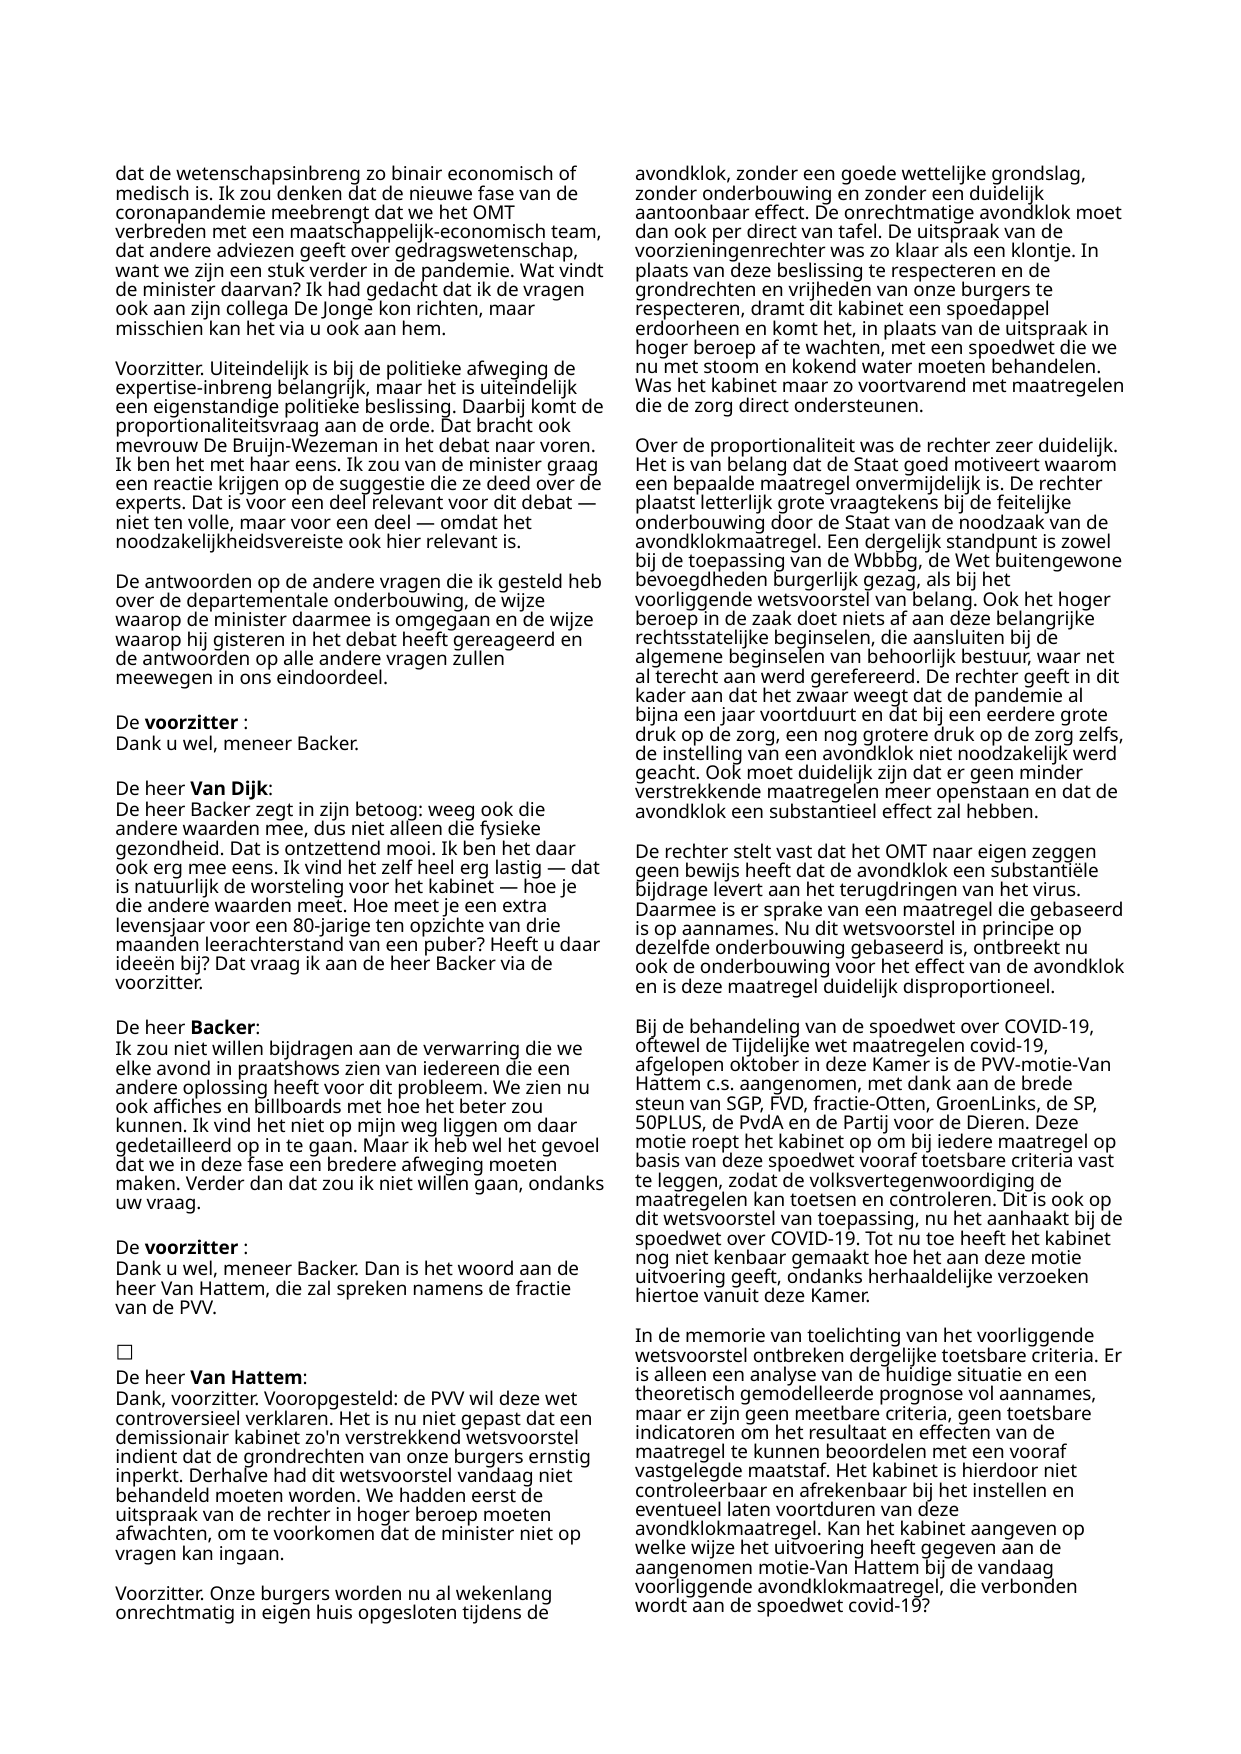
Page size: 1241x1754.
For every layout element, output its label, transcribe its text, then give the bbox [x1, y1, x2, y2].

text Over de proportionaliteit was de rechter zeer duidelijk. Het is van belang dat de Staat goed motiveert waarom een bepaalde maatregel onvermijdelijk is. De rechter plaatst letterlijk grote vraagtekens bij de feitelijke onderbouwing door de Staat van de noodzaak van de avondklokmaatregel. Een dergelijk standpunt is zowel bij de toepassing van de Wbbbg, de Wet buitengewone bevoegdheden burgerlijk gezag, als bij het voorliggende wetsvoorstel van belang. Ook het hoger beroep in de zaak doet niets af aan deze belangrijke rechtsstatelijke beginselen, die aansluiten bij de algemene beginselen van behoorlijk bestuur, waar net al terecht aan werd gerefereerd. De rechter geeft in dit kader aan dat het zwaar weegt dat de pandemie al bijna een jaar voortduurt en dat bij een eerdere grote druk op de zorg, een nog grotere druk op de zorg zelfs, de instelling van een avondklok niet noodzakelijk werd geacht. Ook moet duidelijk zijn dat er geen minder verstrekkende maatregelen meer openstaan en dat de avondklok een substantieel effect zal hebben. [635, 437, 1125, 822]
text De voorzitter : [115, 709, 605, 735]
text De heer Backer zegt in zijn betoog: weeg ook die andere waarden mee, dus niet alleen die fysieke gezondheid. Dat is ontzettend mooi. Ik ben het daar ook erg mee eens. Ik vind het zelf heel erg lastig — dat is natuurlijk de worsteling voor het kabinet — hoe je die andere waarden meet. Hoe meet je een extra levensjaar voor een 80-jarige ten opzichte van drie maanden leerachterstand van een puber? Heeft u daar ideeën bij? Dat vraag ik aan de heer Backer via de voorzitter. [115, 801, 605, 994]
text De heer Van Hattem: [115, 1364, 605, 1390]
text Bij de behandeling van de spoedwet over COVID-19, oftewel de Tijdelijke wet maatregelen covid-19, afgelopen oktober in deze Kamer is de PVV-motie-Van Hattem c.s. aangenomen, met dank aan de brede steun van SGP, FVD, fractie-Otten, GroenLinks, de SP, 50PLUS, de PvdA en de Partij voor de Dieren. Deze motie roept het kabinet op om bij iedere maatregel op basis van deze spoedwet vooraf toetsbare criteria vast te leggen, zodat de volksvertegenwoordiging de maatregelen kan toetsen en controleren. Dit is ook op dit wetsvoorstel van toepassing, nu het aanhaakt bij de spoedwet over COVID-19. Tot nu toe heeft het kabinet nog niet kenbaar gemaakt hoe het aan deze motie uitvoering geeft, ondanks herhaaldelijke verzoeken hiertoe vanuit deze Kamer. [635, 1018, 1125, 1307]
text De voorzitter : [115, 1234, 605, 1260]
text Dank, voorzitter. Vooropgesteld: de PVV wil deze wet controversieel verklaren. Het is nu niet gepast dat een demissionair kabinet zo'n verstrekkend wetsvoorstel indient dat de grondrechten van onze burgers ernstig inperkt. Derhalve had dit wetsvoorstel vandaag niet behandeld moeten worden. We hadden eerst de uitspraak van de rechter in hoger beroep moeten afwachten, om te voorkomen dat de minister niet op vragen kan ingaan. [115, 1390, 605, 1564]
text De rechter stelt vast dat het OMT naar eigen zeggen geen bewijs heeft dat de avondklok een substantiële bijdrage levert aan het terugdringen van het virus. Daarmee is er sprake van een maatregel die gebaseerd is op aannames. Nu dit wetsvoorstel in principe op dezelfde onderbouwing gebaseerd is, ontbreekt nu ook de onderbouwing voor het effect van de avondklok en is deze maatregel duidelijk disproportioneel. [635, 843, 1125, 997]
text avondklok, zonder een goede wettelijke grondslag, zonder onderbouwing en zonder een duidelijk aantoonbaar effect. De onrechtmatige avondklok moet dan ook per direct van tafel. De uitspraak van de voorzieningenrechter was zo klaar als een klontje. In plaats van deze beslissing te respecteren en de grondrechten en vrijheden van onze burgers te respecteren, dramt dit kabinet een spoedappel erdoorheen en komt het, in plaats van de uitspraak in hoger beroep af te wachten, met een spoedwet die we nu met stoom en kokend water moeten behandelen. Was het kabinet maar zo voortvarend met maatregelen die de zorg direct ondersteunen. [635, 165, 1125, 416]
text Voorzitter. Onze burgers worden nu al wekenlang onrechtmatig in eigen huis opgesloten tijdens de [115, 1584, 605, 1623]
text In de memorie van toelichting van het voorliggende wetsvoorstel ontbreken dergelijke toetsbare criteria. Er is alleen een analyse van de huidige situatie en een theoretisch gemodelleerde prognose vol aannames, maar er zijn geen meetbare criteria, geen toetsbare indicatoren om het resultaat en effecten van de maatregel te kunnen beoordelen met een vooraf vastgelegde maatstaf. Het kabinet is hierdoor niet controleerbaar en afrekenbaar bij het instellen en eventueel laten voortduren van deze avondklokmaatregel. Kan het kabinet aangeven op welke wijze het uitvoering heeft gegeven aan de aangenomen motie-Van Hattem bij de vandaag voorliggende avondklokmaatregel, die verbonden wordt aan de spoedwet covid-19? [635, 1327, 1125, 1616]
text ⬜ [115, 1339, 605, 1364]
text De antwoorden op de andere vragen die ik gesteld heb over de departementale onderbouwing, de wijze waarop de minister daarmee is omgegaan en de wijze waarop hij gisteren in het debat heeft gereageerd en de antwoorden op alle andere vragen zullen meewegen in ons eindoordeel. [115, 573, 605, 688]
text dat de wetenschapsinbreng zo binair economisch of medisch is. Ik zou denken dat de nieuwe fase van de coronapandemie meebrengt dat we het OMT verbreden met een maatschappelijk-economisch team, dat andere adviezen geeft over gedragswetenschap, want we zijn een stuk verder in de pandemie. Wat vindt de minister daarvan? Ik had gedacht dat ik de vragen ook aan zijn collega De Jonge kon richten, maar misschien kan het via u ook aan hem. [115, 165, 605, 339]
text De heer Backer: [115, 1014, 605, 1040]
text Voorzitter. Uiteindelijk is bij de politieke afweging de expertise-inbreng belangrijk, maar het is uiteindelijk een eigenstandige politieke beslissing. Daarbij komt de proportionaliteitsvraag aan de orde. Dat bracht ook mevrouw De Bruijn-Wezeman in het debat naar voren. Ik ben het met haar eens. Ik zou van de minister graag een reactie krijgen op de suggestie die ze deed over de experts. Dat is voor een deel relevant voor dit debat — niet ten volle, maar voor een deel — omdat het noodzakelijkheidsvereiste ook hier relevant is. [115, 359, 605, 552]
text De heer Van Dijk: [115, 775, 605, 801]
text Dank u wel, meneer Backer. [115, 735, 605, 754]
text Ik zou niet willen bijdragen aan de verwarring die we elke avond in praatshows zien van iedereen die een andere oplossing heeft voor dit probleem. We zien nu ook affiches en billboards met hoe het beter zou kunnen. Ik vind het niet op mijn weg liggen om daar gedetailleerd op in te gaan. Maar ik heb wel het gevoel dat we in deze fase een bredere afweging moeten maken. Verder dan dat zou ik niet willen gaan, ondanks uw vraag. [115, 1040, 605, 1214]
text Dank u wel, meneer Backer. Dan is het woord aan de heer Van Hattem, die zal spreken namens de fractie van de PVV. [115, 1260, 605, 1318]
